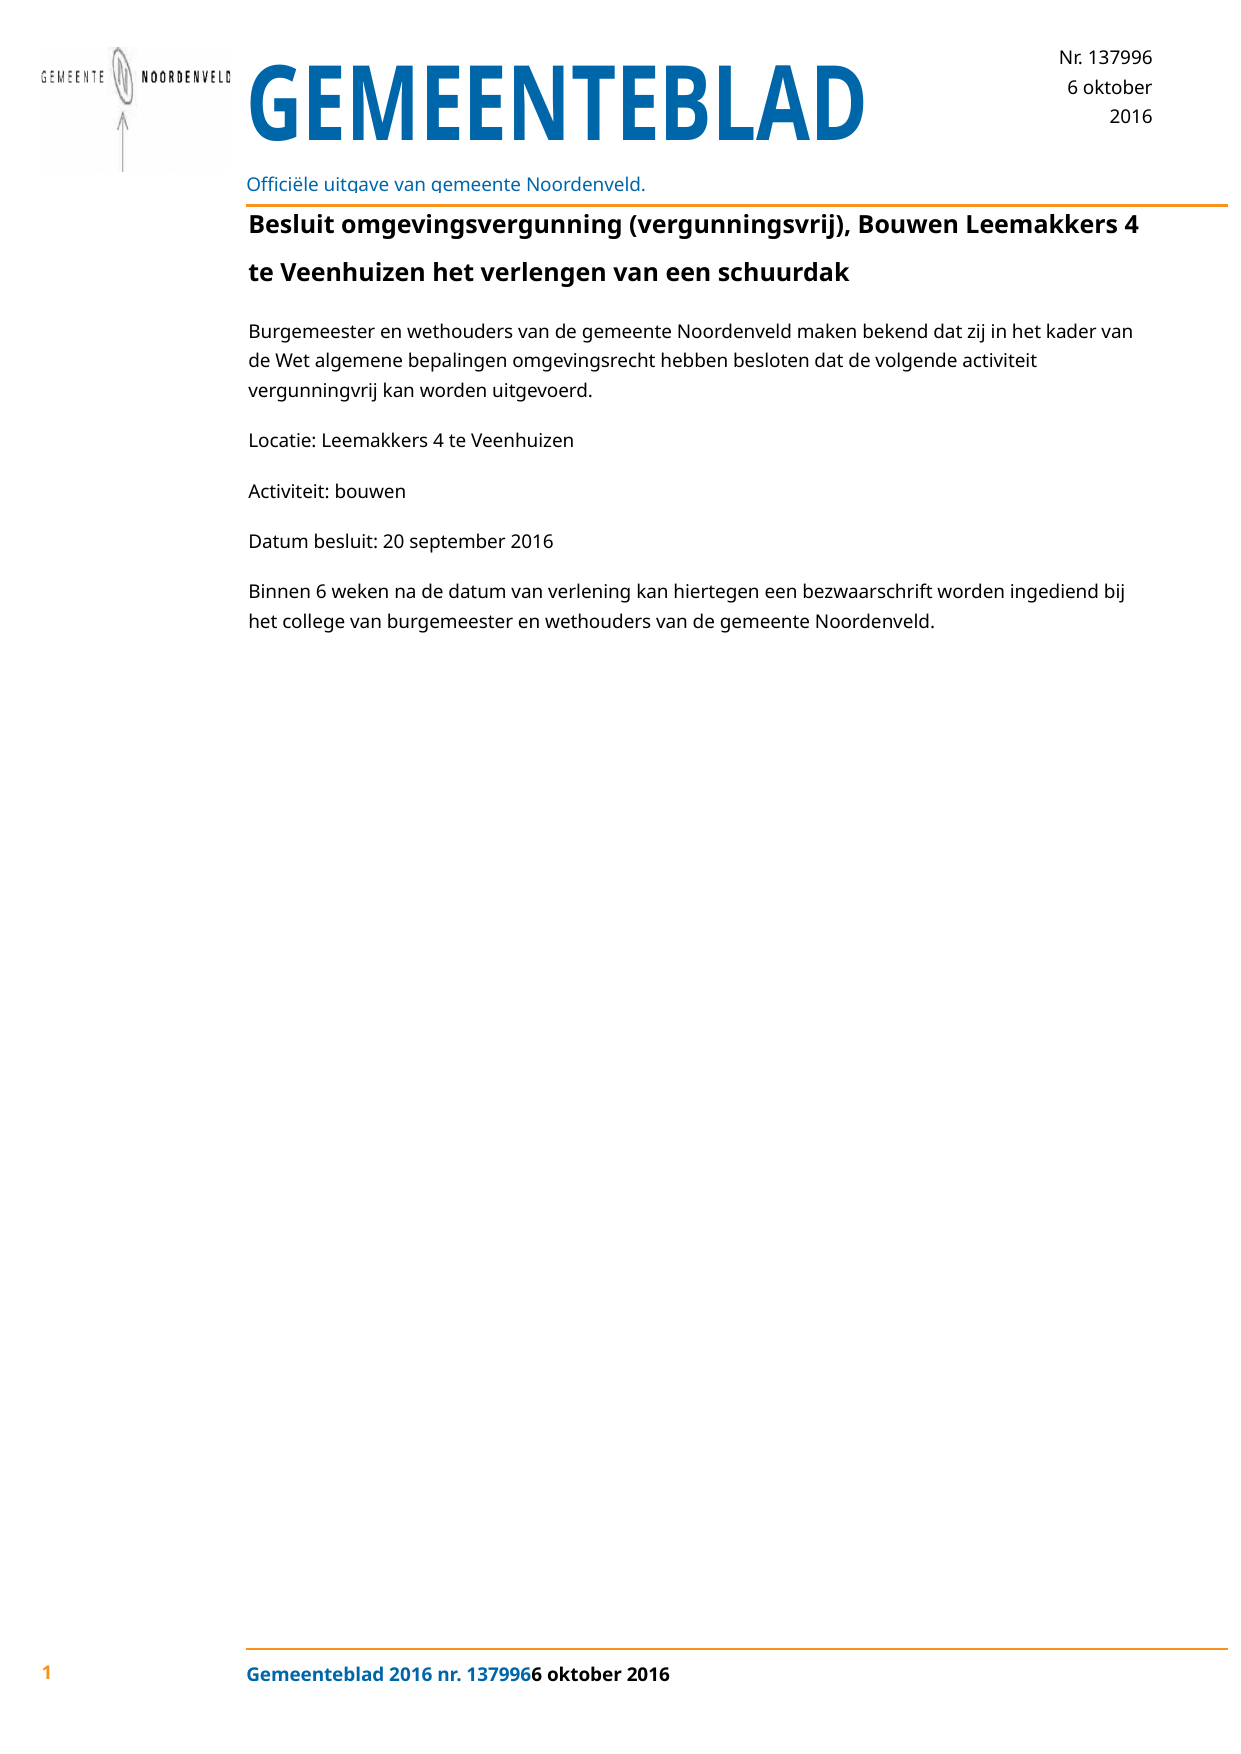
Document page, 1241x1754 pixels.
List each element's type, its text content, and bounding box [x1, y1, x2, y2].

text Activiteit: bouwen [248, 478, 1152, 504]
text Burgemeester en wethouders van de gemeente Noordenveld maken bekend dat zij in het kader van de Wet algemene bepalingen omgevingsrecht hebben besloten dat de volgende activiteit vergunningvrij kan worden uitgevoerd. [248, 318, 1152, 403]
picture [41, 47, 231, 172]
text Datum besluit: 20 september 2016 [248, 528, 1152, 554]
text Besluit omgevingsvergunning (vergunningsvrij), Bouwen Leemakkers 4 te Veenhuizen het verlengen van een schuurdak [248, 207, 1152, 288]
text Binnen 6 weken na de datum van verlening kan hiertegen een bezwaarschrift worden ingediend bij het college van burgemeester en wethouders van de gemeente Noordenveld. [248, 579, 1152, 634]
text Locatie: Leemakkers 4 te Veenhuizen [248, 427, 1152, 453]
